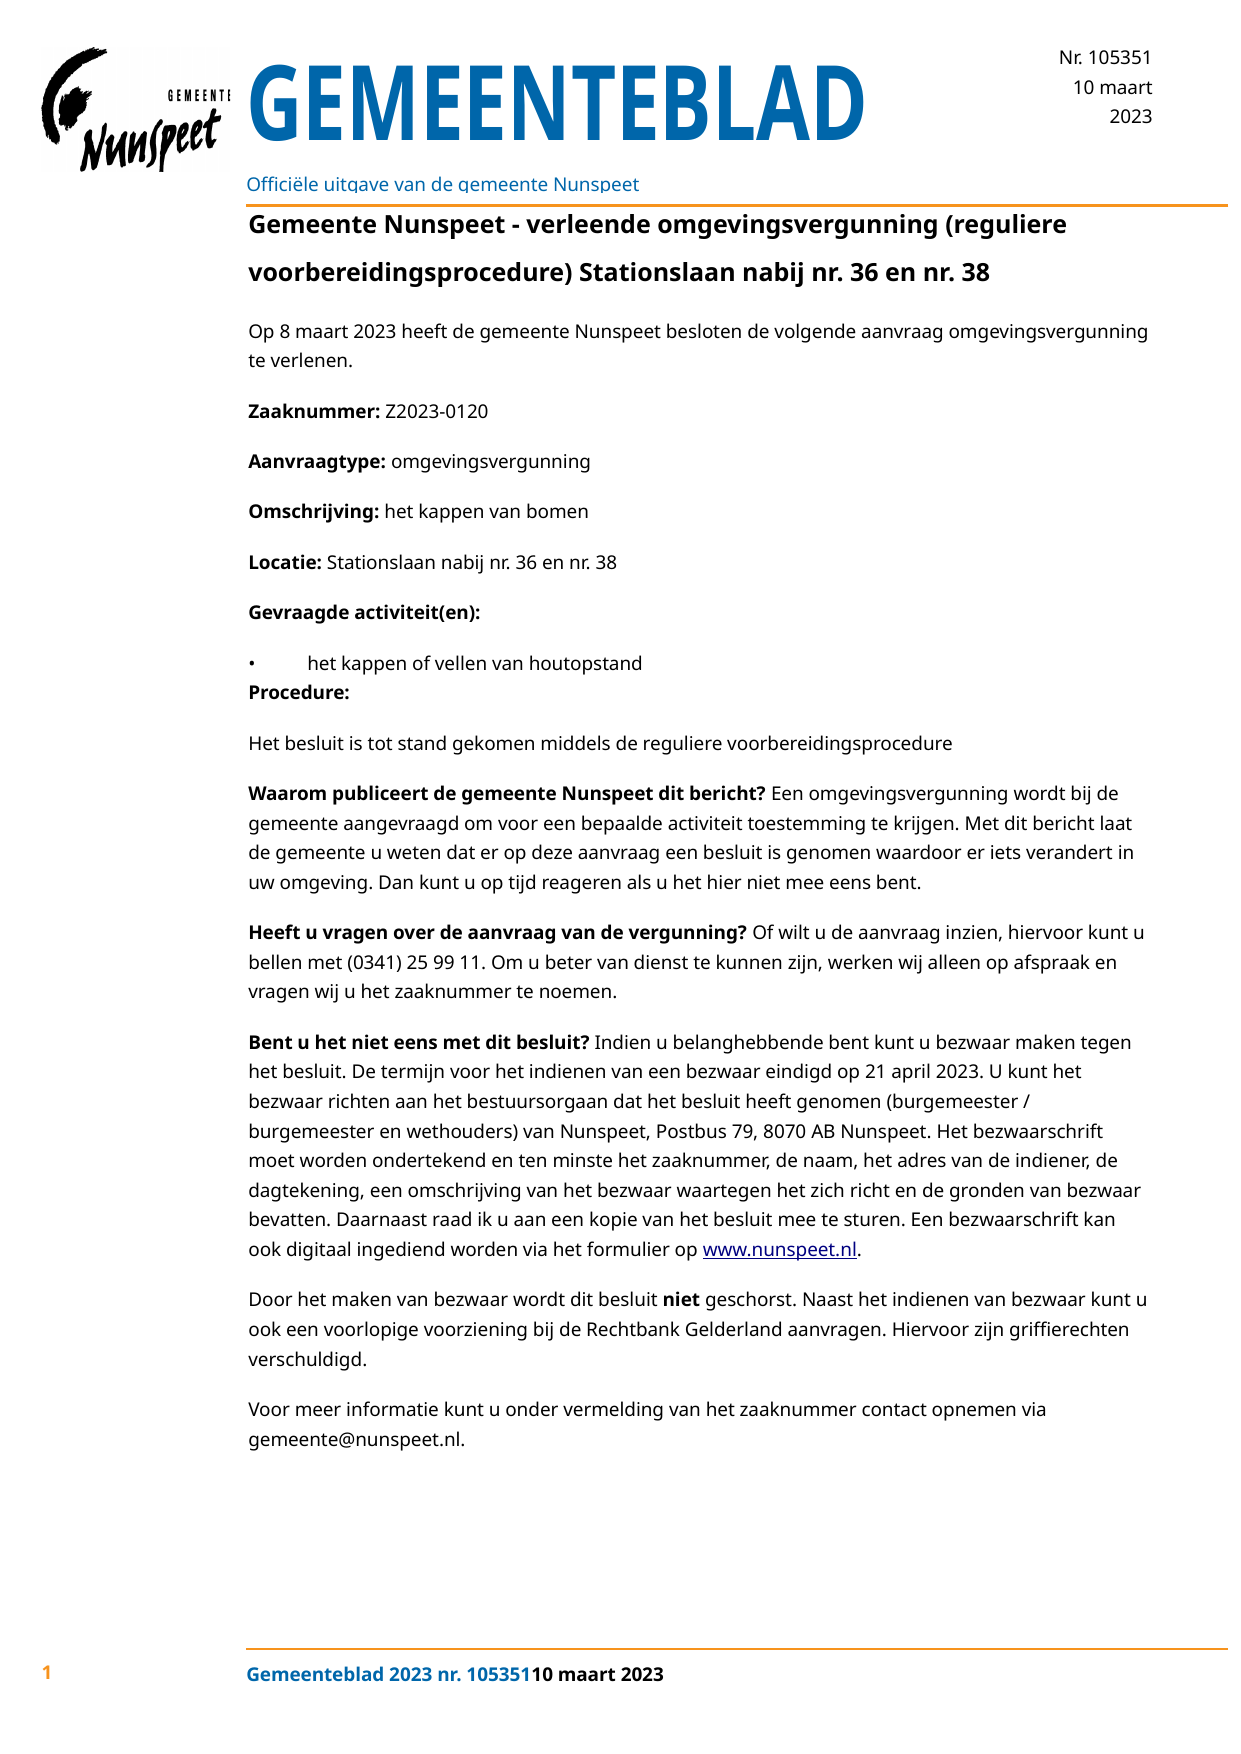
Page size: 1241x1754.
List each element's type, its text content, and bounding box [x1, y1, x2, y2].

text Door het maken van bezwaar wordt dit besluit niet geschorst. Naast het indienen van bezwaar kunt u ook een voorlopige voorziening bij de Rechtbank Gelderland aanvragen. Hiervoor zijn griffierechten verschuldigd. [248, 1287, 1152, 1372]
text Op 8 maart 2023 heeft de gemeente Nunspeet besloten de volgende aanvraag omgevingsvergunning te verlenen. [248, 318, 1152, 373]
list het kappen of vellen van houtopstand [248, 650, 1152, 676]
text Waarom publiceert de gemeente Nunspeet dit bericht? Een omgevingsvergunning wordt bij de gemeente aangevraagd om voor een bepaalde activiteit toestemming te krijgen. Met dit bericht laat de gemeente u weten dat er op deze aanvraag een besluit is genomen waardoor er iets verandert in uw omgeving. Dan kunt u op tijd reageren als u het hier niet mee eens bent. [248, 780, 1152, 895]
text Omschrijving: het kappen van bomen [248, 499, 1152, 524]
text Aanvraagtype: omgevingsvergunning [248, 448, 1152, 474]
text Gemeente Nunspeet - verleende omgevingsvergunning (reguliere voorbereidingsprocedure) Stationslaan nabij nr. 36 en nr. 38 [248, 207, 1152, 288]
text Heeft u vragen over de aanvraag van de vergunning? Of wilt u de aanvraag inzien, hiervoor kunt u bellen met (0341) 25 99 11. Om u beter van dienst te kunnen zijn, werken wij alleen op afspraak en vragen wij u het zaaknummer te noemen. [248, 919, 1152, 1004]
text Bent u het niet eens met dit besluit? Indien u belanghebbende bent kunt u bezwaar maken tegen het besluit. De termijn voor het indienen van een bezwaar eindigd op 21 april 2023. U kunt het bezwaar richten aan het bestuursorgaan dat het besluit heeft genomen (burgemeester / burgemeester en wethouders) van Nunspeet, Postbus 79, 8070 AB Nunspeet. Het bezwaarschrift moet worden ondertekend en ten minste het zaaknummer, de naam, het adres van de indiener, de dagtekening, een omschrijving van het bezwaar waartegen het zich richt en de gronden van bezwaar bevatten. Daarnaast raad ik u aan een kopie van het besluit mee te sturen. Een bezwaarschrift kan ook digitaal ingediend worden via het formulier op www.nunspeet.nl. [248, 1029, 1152, 1262]
text Zaaknummer: Z2023-0120 [248, 398, 1152, 424]
text Procedure: [248, 679, 1152, 705]
text Gevraagde activiteit(en): [248, 599, 1152, 625]
text Locatie: Stationslaan nabij nr. 36 en nr. 38 [248, 549, 1152, 575]
text Voor meer informatie kunt u onder vermelding van het zaaknummer contact opnemen via gemeente@nunspeet.nl. [248, 1396, 1152, 1452]
picture [41, 47, 231, 172]
text Het besluit is tot stand gekomen middels de reguliere voorbereidingsprocedure [248, 730, 1152, 756]
